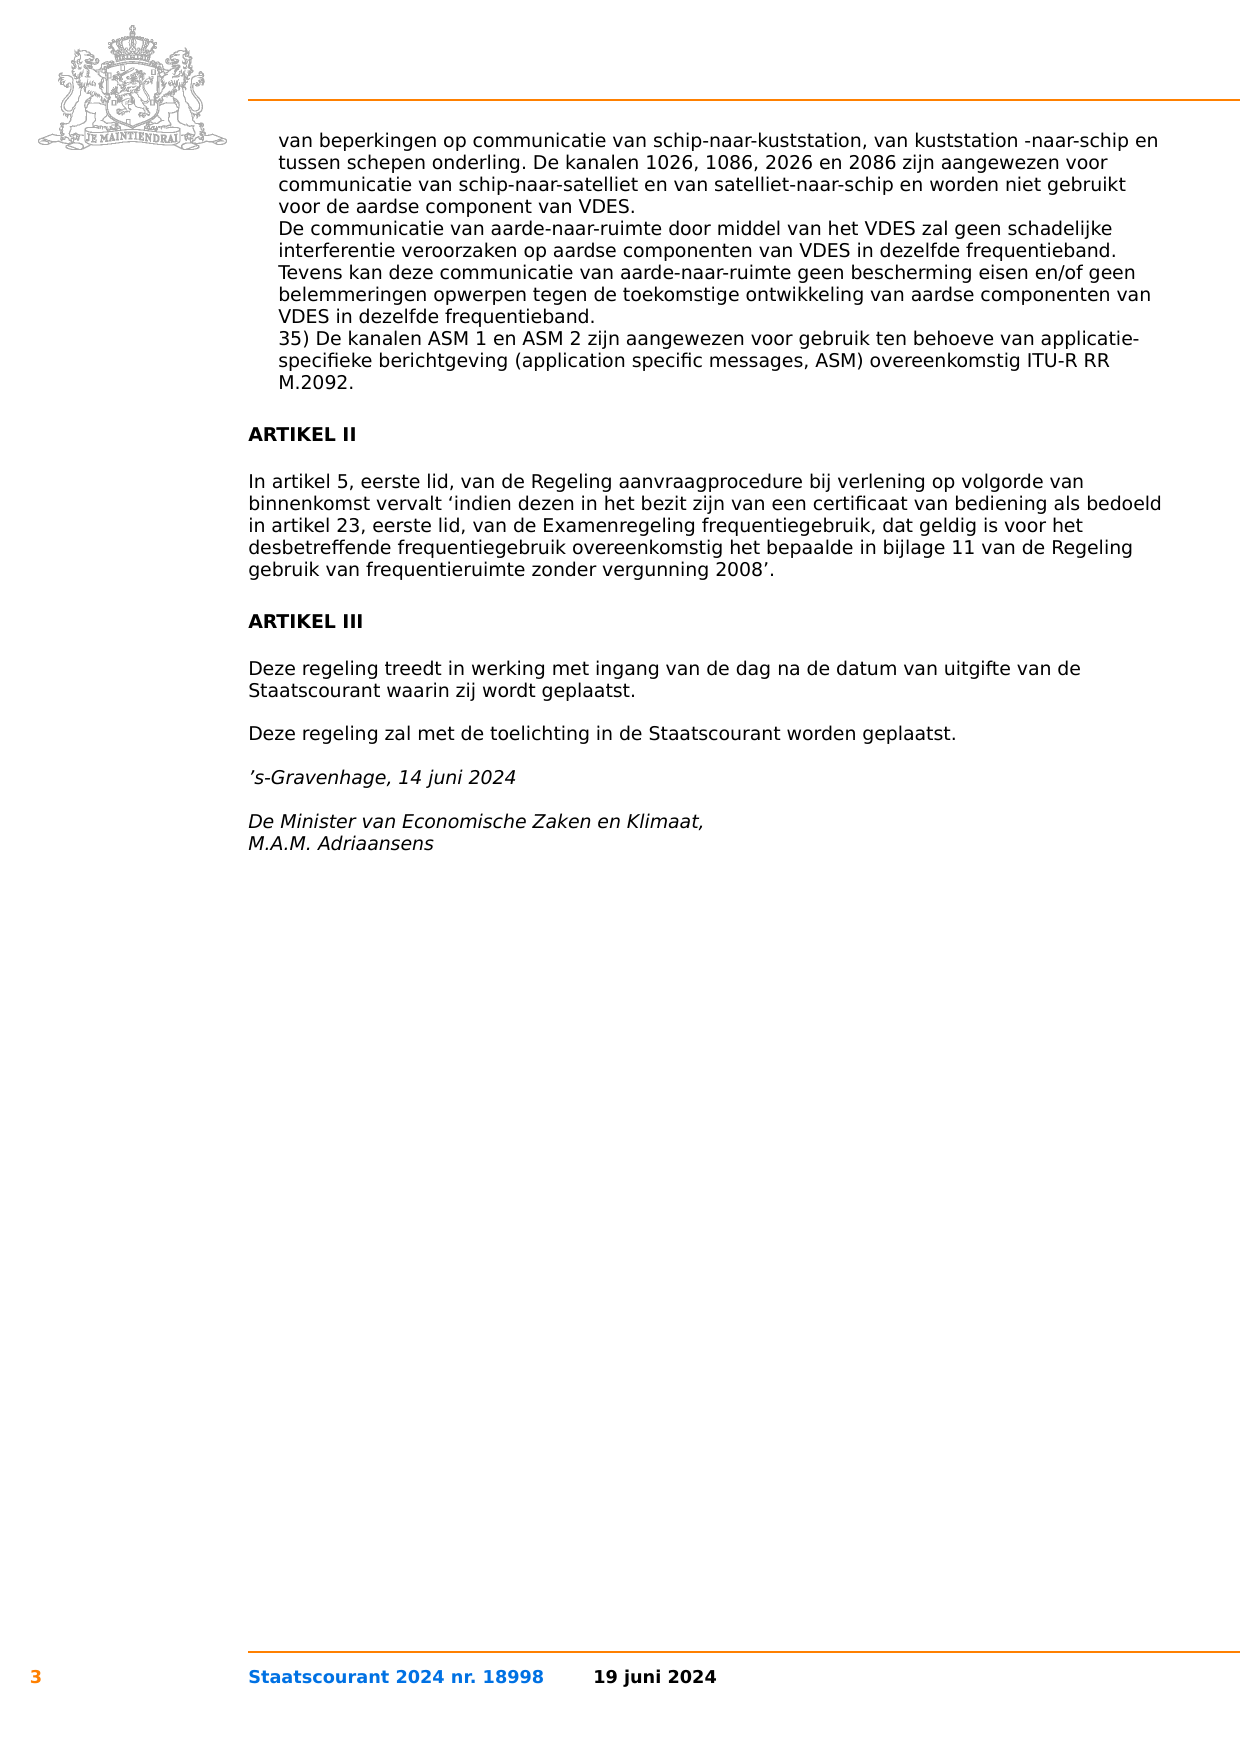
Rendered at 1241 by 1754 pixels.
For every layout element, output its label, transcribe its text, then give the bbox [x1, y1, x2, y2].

text Deze regeling treedt in werking met ingang van de dag na de datum van uitgifte van de Staatscourant waarin zij wordt geplaatst. [248, 657, 1163, 701]
text De Minister van Economische Zaken en Klimaat, M.A.M. Adriaansens [248, 811, 1163, 855]
text van beperkingen op communicatie van schip-naar-kuststation, van kuststation -naar-schip en tussen schepen onderling. De kanalen 1026, 1086, 2026 en 2086 zijn aangewezen voor communicatie van schip-naar-satelliet en van satelliet-naar-schip en worden niet gebruikt voor de aardse component van VDES. [278, 130, 1163, 218]
subtitle ARTIKEL II [248, 424, 1163, 446]
text Deze regeling zal met de toelichting in de Staatscourant worden geplaatst. [248, 723, 1163, 745]
text ’s-Gravenhage, 14 juni 2024 [248, 767, 1163, 789]
subtitle ARTIKEL III [248, 611, 1163, 632]
text 35) De kanalen ASM 1 en ASM 2 zijn aangewezen voor gebruik ten behoeve van applicatie-specifieke berichtgeving (application specific messages, ASM) overeenkomstig ITU-R RR M.2092. [278, 328, 1163, 394]
picture [38, 25, 227, 150]
text De communicatie van aarde-naar-ruimte door middel van het VDES zal geen schadelijke interferentie veroorzaken op aardse componenten van VDES in dezelfde frequentieband. Tevens kan deze communicatie van aarde-naar-ruimte geen bescherming eisen en/of geen belemmeringen opwerpen tegen de toekomstige ontwikkeling van aardse componenten van VDES in dezelfde frequentieband. [278, 218, 1163, 328]
text In artikel 5, eerste lid, van de Regeling aanvraagprocedure bij verlening op volgorde van binnenkomst vervalt ‘indien dezen in het bezit zijn van een certificaat van bediening als bedoeld in artikel 23, eerste lid, van de Examenregeling frequentiegebruik, dat geldig is voor het desbetreffende frequentiegebruik overeenkomstig het bepaalde in bijlage 11 van de Regeling gebruik van frequentieruimte zonder vergunning 2008’. [248, 471, 1163, 581]
